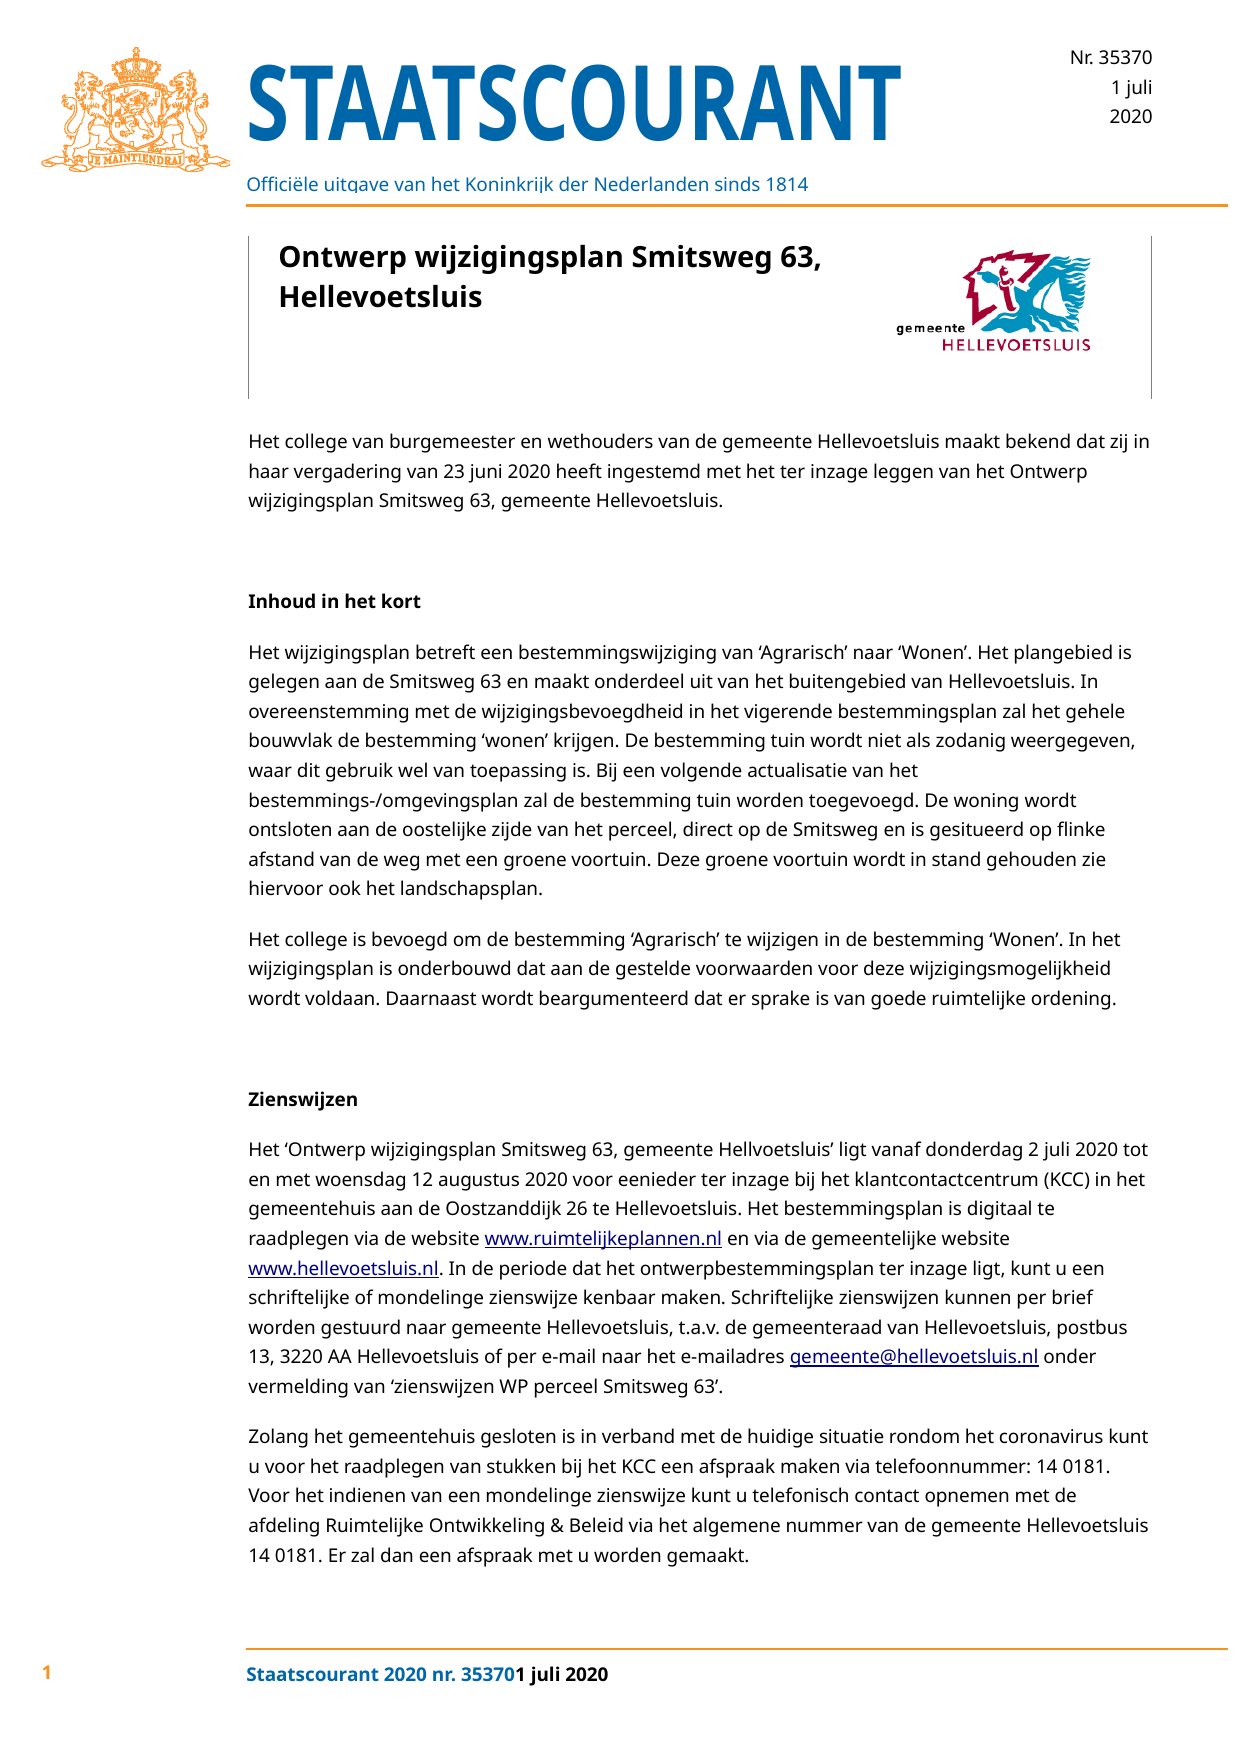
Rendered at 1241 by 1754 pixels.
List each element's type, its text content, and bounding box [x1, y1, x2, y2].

text Inhoud in het kort [248, 588, 1152, 614]
text Zienswijzen [248, 1086, 1152, 1112]
picture [41, 47, 231, 172]
picture [882, 236, 1119, 374]
text Het ‘Ontwerp wijzigingsplan Smitsweg 63, gemeente Hellvoetsluis’ ligt vanaf donderdag 2 juli 2020 tot en met woensdag 12 augustus 2020 voor eenieder ter inzage bij het klantcontactcentrum (KCC) in het gemeentehuis aan de Oostzanddijk 26 te Hellevoetsluis. Het bestemmingsplan is digitaal te raadplegen via de website www.ruimtelijkeplannen.nl en via de gemeentelijke website www.hellevoetsluis.nl. In de periode dat het ontwerpbestemmingsplan ter inzage ligt, kunt u een schriftelijke of mondelinge zienswijze kenbaar maken. Schriftelijke zienswijzen kunnen per brief worden gestuurd naar gemeente Hellevoetsluis, t.a.v. de gemeenteraad van Hellevoetsluis, postbus 13, 3220 AA Hellevoetsluis of per e-mail naar het e-mailadres gemeente@hellevoetsluis.nl onder vermelding van ‘zienswijzen WP perceel Smitsweg 63’. [248, 1136, 1152, 1399]
text Het college van burgemeester en wethouders van de gemeente Hellevoetsluis maakt bekend dat zij in haar vergadering van 23 juni 2020 heeft ingestemd met het ter inzage leggen van het Ontwerp wijzigingsplan Smitsweg 63, gemeente Hellevoetsluis. [248, 428, 1152, 513]
table_header [850, 236, 1151, 399]
table_header Ontwerp wijzigingsplan Smitsweg 63, Hellevoetsluis [249, 236, 850, 399]
text Het wijzigingsplan betreft een bestemmingswijziging van ‘Agrarisch’ naar ‘Wonen’. Het plangebied is gelegen aan de Smitsweg 63 en maakt onderdeel uit van het buitengebied van Hellevoetsluis. In overeenstemming met de wijzigingsbevoegdheid in het vigerende bestemmingsplan zal het gehele bouwvlak de bestemming ‘wonen’ krijgen. De bestemming tuin wordt niet als zodanig weergegeven, waar dit gebruik wel van toepassing is. Bij een volgende actualisatie van het bestemmings-/omgevingsplan zal de bestemming tuin worden toegevoegd. De woning wordt ontsloten aan de oostelijke zijde van het perceel, direct op de Smitsweg en is gesitueerd op flinke afstand van de weg met een groene voortuin. Deze groene voortuin wordt in stand gehouden zie hiervoor ook het landschapsplan. [248, 639, 1152, 901]
text Het college is bevoegd om de bestemming ‘Agrarisch’ te wijzigen in de bestemming ‘Wonen’. In het wijzigingsplan is onderbouwd dat aan de gestelde voorwaarden voor deze wijzigingsmogelijkheid wordt voldaan. Daarnaast wordt beargumenteerd dat er sprake is van goede ruimtelijke ordening. [248, 926, 1152, 1011]
text Zolang het gemeentehuis gesloten is in verband met de huidige situatie rondom het coronavirus kunt u voor het raadplegen van stukken bij het KCC een afspraak maken via telefoonnummer: 14 0181. Voor het indienen van een mondelinge zienswijze kunt u telefonisch contact opnemen met de afdeling Ruimtelijke Ontwikkeling & Beleid via het algemene nummer van de gemeente Hellevoetsluis 14 0181. Er zal dan een afspraak met u worden gemaakt. [248, 1423, 1152, 1567]
